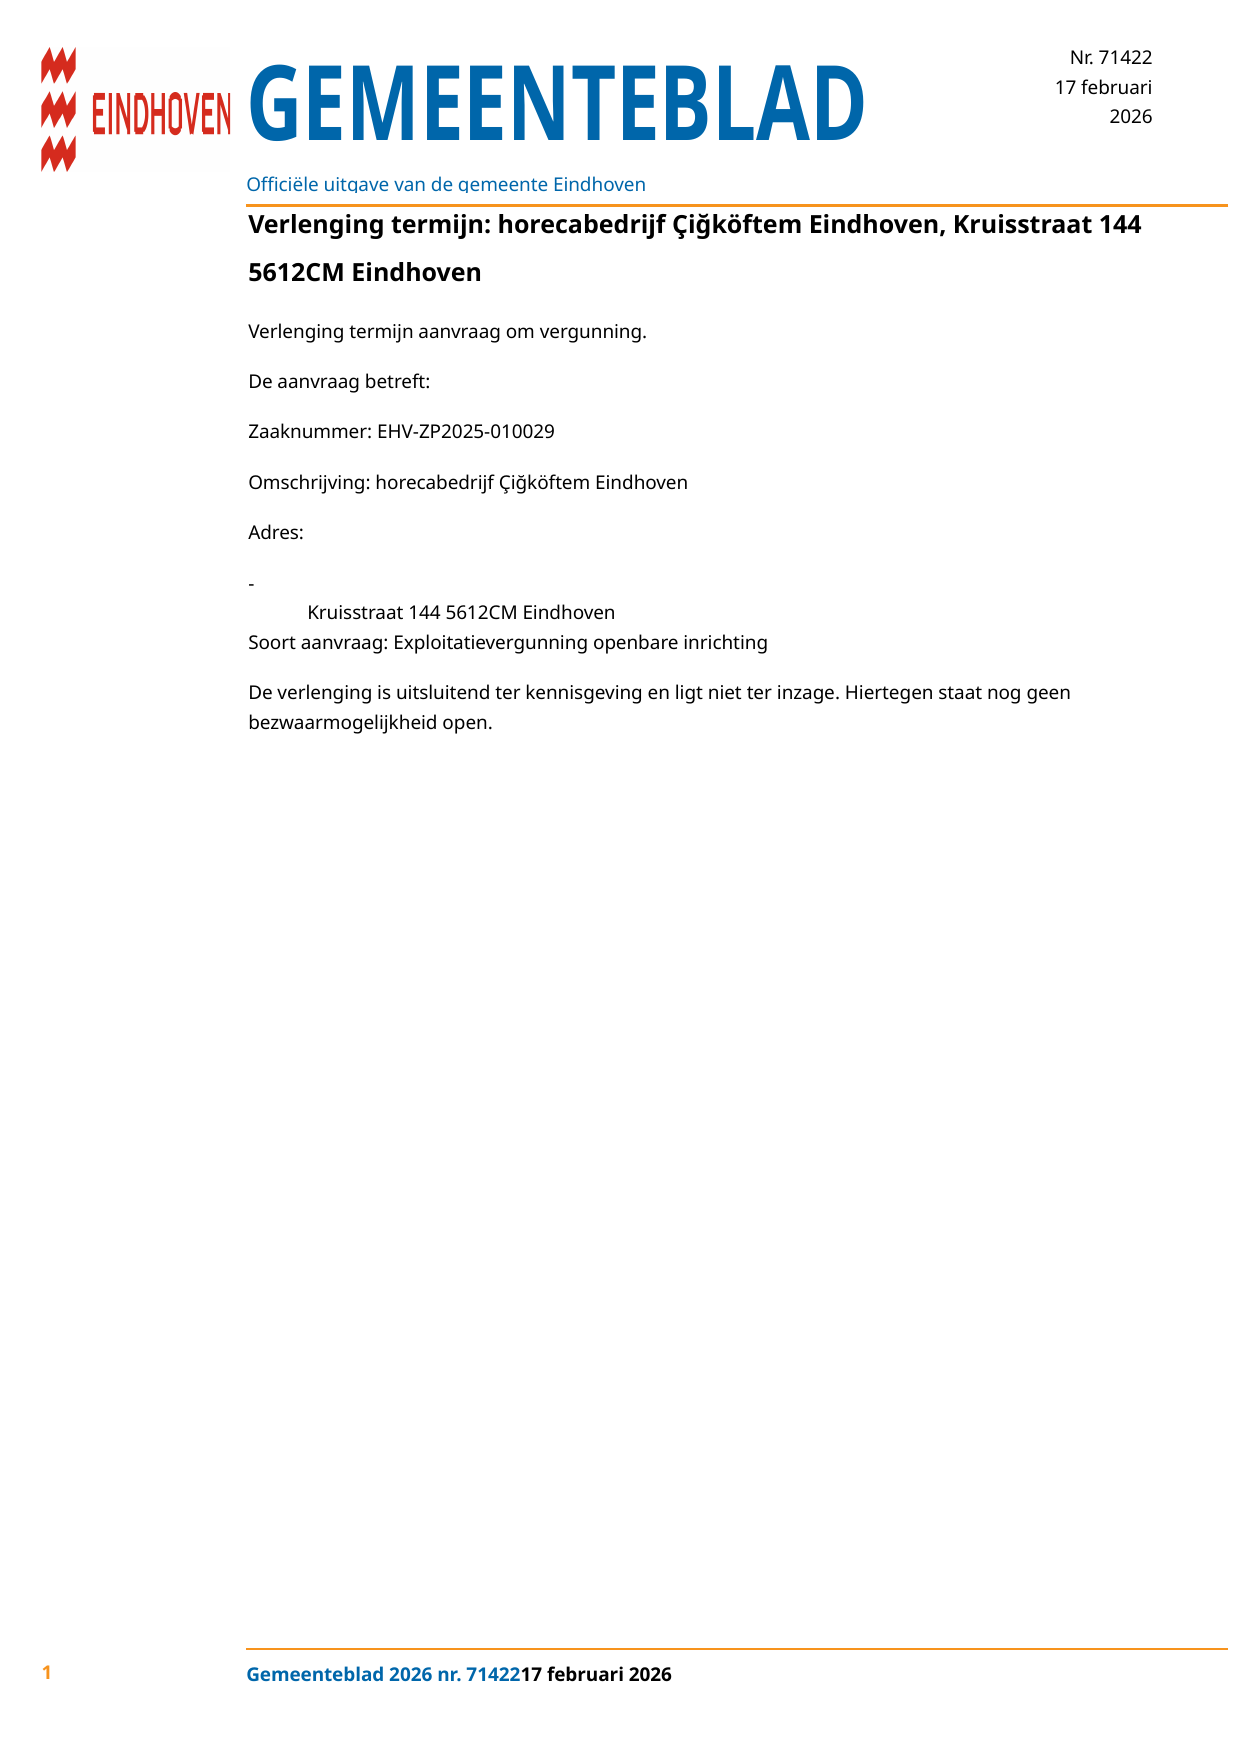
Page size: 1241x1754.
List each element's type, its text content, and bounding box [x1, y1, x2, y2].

text Omschrijving: horecabedrijf Çiğköftem Eindhoven [248, 469, 1152, 495]
text Soort aanvraag: Exploitatievergunning openbare inrichting [248, 629, 1152, 655]
text Verlenging termijn: horecabedrijf Çiğköftem Eindhoven, Kruisstraat 144 5612CM Eindhoven [248, 207, 1152, 288]
picture [41, 47, 231, 172]
text Zaaknummer: EHV-ZP2025-010029 [248, 419, 1152, 444]
text Verlenging termijn aanvraag om vergunning. [248, 318, 1152, 344]
text De verlenging is uitsluitend ter kennisgeving en ligt niet ter inzage. Hiertegen staat nog geen bezwaarmogelijkheid open. [248, 679, 1152, 735]
text Adres: [248, 519, 1152, 545]
text De aanvraag betreft: [248, 368, 1152, 394]
list Kruisstraat 144 5612CM Eindhoven [248, 599, 1152, 625]
